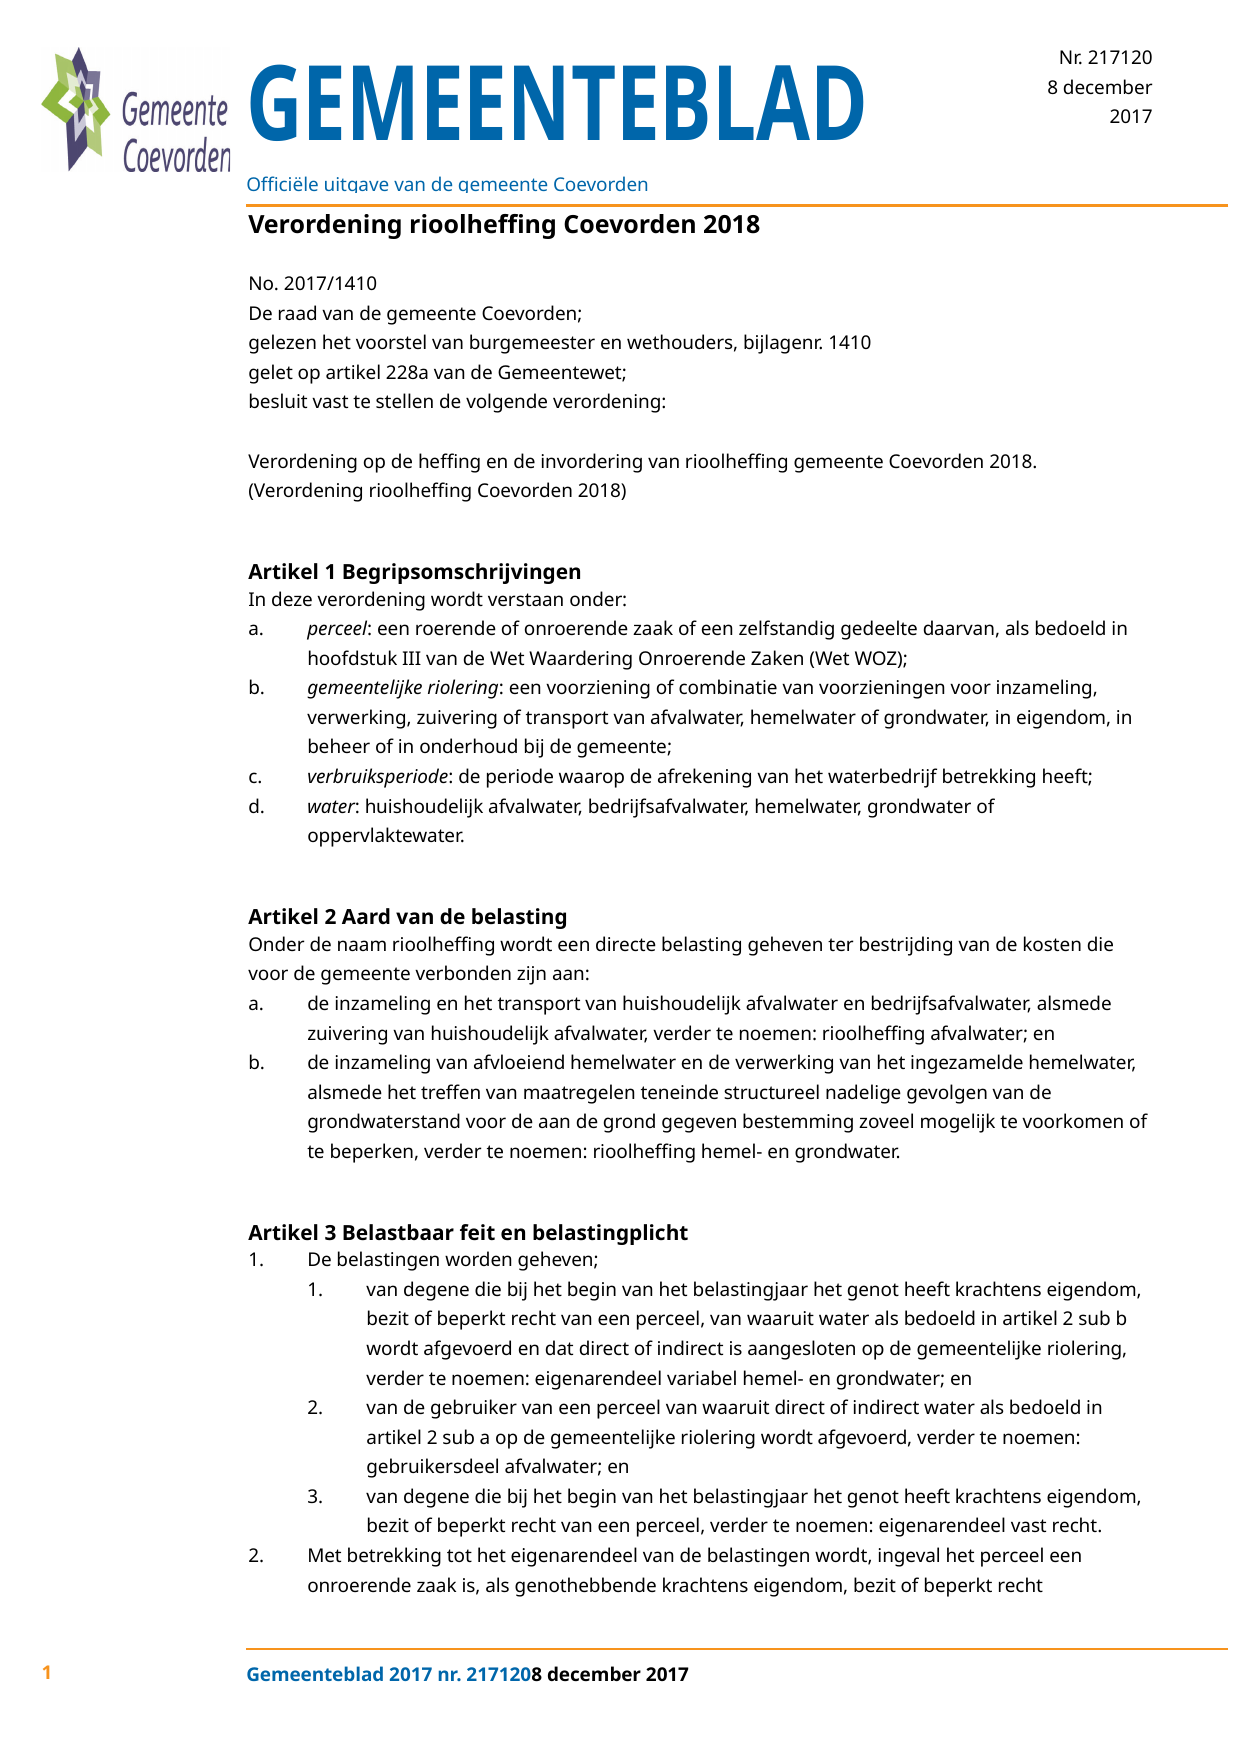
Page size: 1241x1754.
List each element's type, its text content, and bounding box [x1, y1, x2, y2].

list de inzameling en het transport van huishoudelijk afvalwater en bedrijfsafvalwater, alsmede zuivering van huishoudelijk afvalwater, verder te noemen: rioolheffing afvalwater; en [248, 990, 1152, 1045]
text gelet op artikel 228a van de Gemeentewet; [248, 359, 1152, 385]
list perceel: een roerende of onroerende zaak of een zelfstandig gedeelte daarvan, als bedoeld in hoofdstuk III van de Wet Waardering Onroerende Zaken (Wet WOZ); [248, 615, 1152, 671]
picture [41, 47, 231, 172]
list van degene die bij het begin van het belastingjaar het genot heeft krachtens eigendom, bezit of beperkt recht van een perceel, verder te noemen: eigenarendeel vast recht. [307, 1483, 1152, 1538]
list Met betrekking tot het eigenarendeel van de belastingen wordt, ingeval het perceel een onroerende zaak is, als genothebbende krachtens eigendom, bezit of beperkt recht [248, 1542, 1152, 1598]
text besluit vast te stellen de volgende verordening: [248, 389, 1152, 414]
list De belastingen worden geheven; [248, 1246, 1152, 1272]
list verbruiksperiode: de periode waarop de afrekening van het waterbedrijf betrekking heeft; [248, 763, 1152, 789]
list van degene die bij het begin van het belastingjaar het genot heeft krachtens eigendom, bezit of beperkt recht van een perceel, van waaruit water als bedoeld in artikel 2 sub b wordt afgevoerd en dat direct of indirect is aangesloten op de gemeentelijke riolering, verder te noemen: eigenarendeel variabel hemel- en grondwater; en [307, 1276, 1152, 1391]
text Artikel 2 Aard van de belasting [248, 902, 1152, 931]
text Artikel 1 Begripsomschrijvingen [248, 557, 1152, 586]
list water: huishoudelijk afvalwater, bedrijfsafvalwater, hemelwater, grondwater of oppervlaktewater. [248, 793, 1152, 848]
text gelezen het voorstel van burgemeester en wethouders, bijlagenr. 1410 [248, 329, 1152, 355]
text Onder de naam rioolheffing wordt een directe belasting geheven ter bestrijding van de kosten die voor de gemeente verbonden zijn aan: [248, 931, 1152, 986]
list gemeentelijke riolering: een voorziening of combinatie van voorzieningen voor inzameling, verwerking, zuivering of transport van afvalwater, hemelwater of grondwater, in eigendom, in beheer of in onderhoud bij de gemeente; [248, 674, 1152, 759]
text De raad van de gemeente Coevorden; [248, 300, 1152, 326]
list de inzameling van afvloeiend hemelwater en de verwerking van het ingezamelde hemelwater, alsmede het treffen van maatregelen teneinde structureel nadelige gevolgen van de grondwaterstand voor de aan de grond gegeven bestemming zoveel mogelijk te voorkomen of te beperken, verder te noemen: rioolheffing hemel- en grondwater. [248, 1049, 1152, 1164]
text (Verordening rioolheffing Coevorden 2018) [248, 477, 1152, 503]
text Verordening rioolheffing Coevorden 2018 [248, 207, 1152, 241]
text Verordening op de heffing en de invordering van rioolheffing gemeente Coevorden 2018. [248, 448, 1152, 473]
text Artikel 3 Belastbaar feit en belastingplicht [248, 1218, 1152, 1246]
text No. 2017/1410 [248, 270, 1152, 296]
list van de gebruiker van een perceel van waaruit direct of indirect water als bedoeld in artikel 2 sub a op de gemeentelijke riolering wordt afgevoerd, verder te noemen: gebruikersdeel afvalwater; en [307, 1394, 1152, 1479]
text In deze verordening wordt verstaan onder: [248, 586, 1152, 612]
